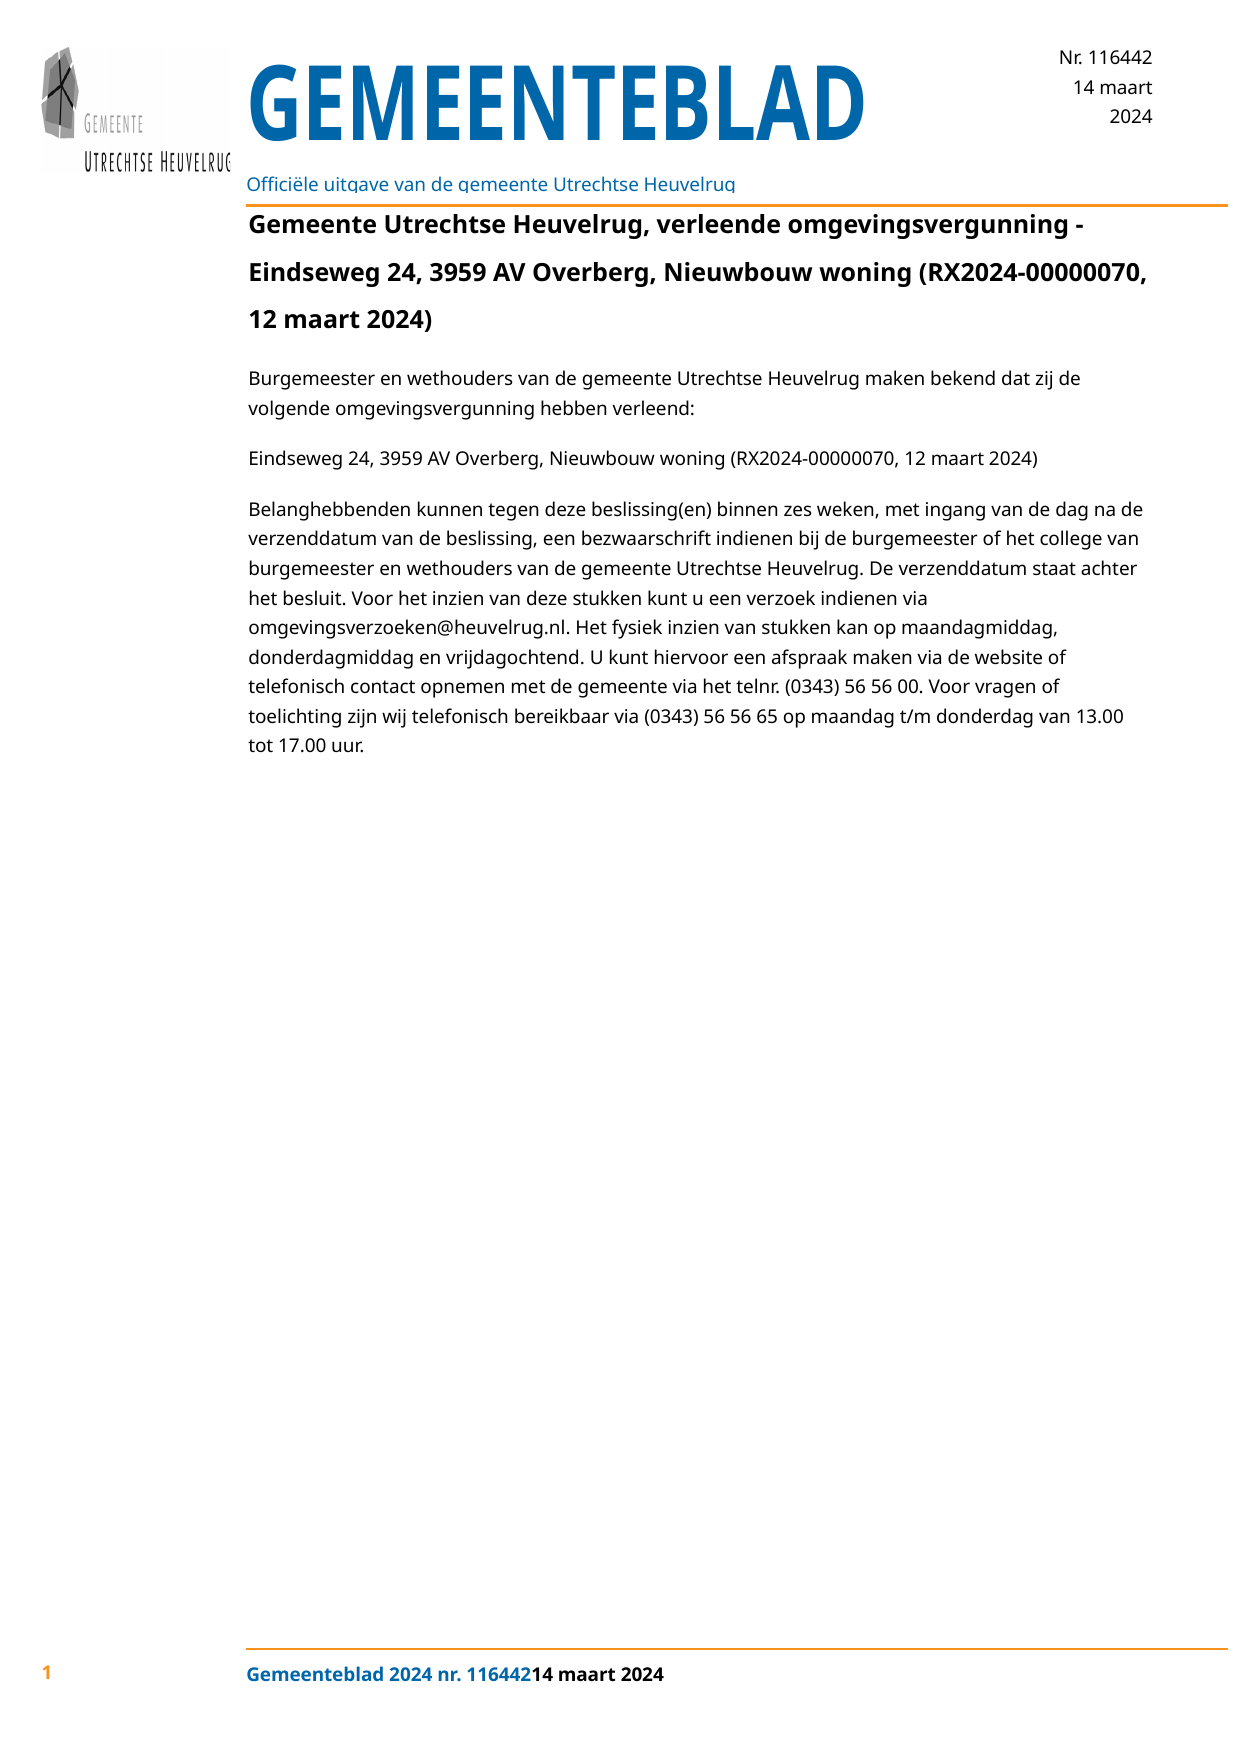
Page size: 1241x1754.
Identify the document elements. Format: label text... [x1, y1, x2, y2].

picture [41, 47, 231, 172]
text Belanghebbenden kunnen tegen deze beslissing(en) binnen zes weken, met ingang van de dag na de verzenddatum van de beslissing, een bezwaarschrift indienen bij de burgemeester of het college van burgemeester en wethouders van de gemeente Utrechtse Heuvelrug. De verzenddatum staat achter het besluit. Voor het inzien van deze stukken kunt u een verzoek indienen via omgevingsverzoeken@heuvelrug.nl. Het fysiek inzien van stukken kan op maandagmiddag, donderdagmiddag en vrijdagochtend. U kunt hiervoor een afspraak maken via de website of telefonisch contact opnemen met de gemeente via het telnr. (0343) 56 56 00. Voor vragen of toelichting zijn wij telefonisch bereikbaar via (0343) 56 56 65 op maandag t/m donderdag van 13.00 tot 17.00 uur. [248, 496, 1152, 758]
text Eindseweg 24, 3959 AV Overberg, Nieuwbouw woning (RX2024-00000070, 12 maart 2024) [248, 446, 1152, 471]
text Burgemeester en wethouders van de gemeente Utrechtse Heuvelrug maken bekend dat zij de volgende omgevingsvergunning hebben verleend: [248, 366, 1152, 421]
text Gemeente Utrechtse Heuvelrug, verleende omgevingsvergunning - Eindseweg 24, 3959 AV Overberg, Nieuwbouw woning (RX2024-00000070, 12 maart 2024) [248, 207, 1152, 336]
